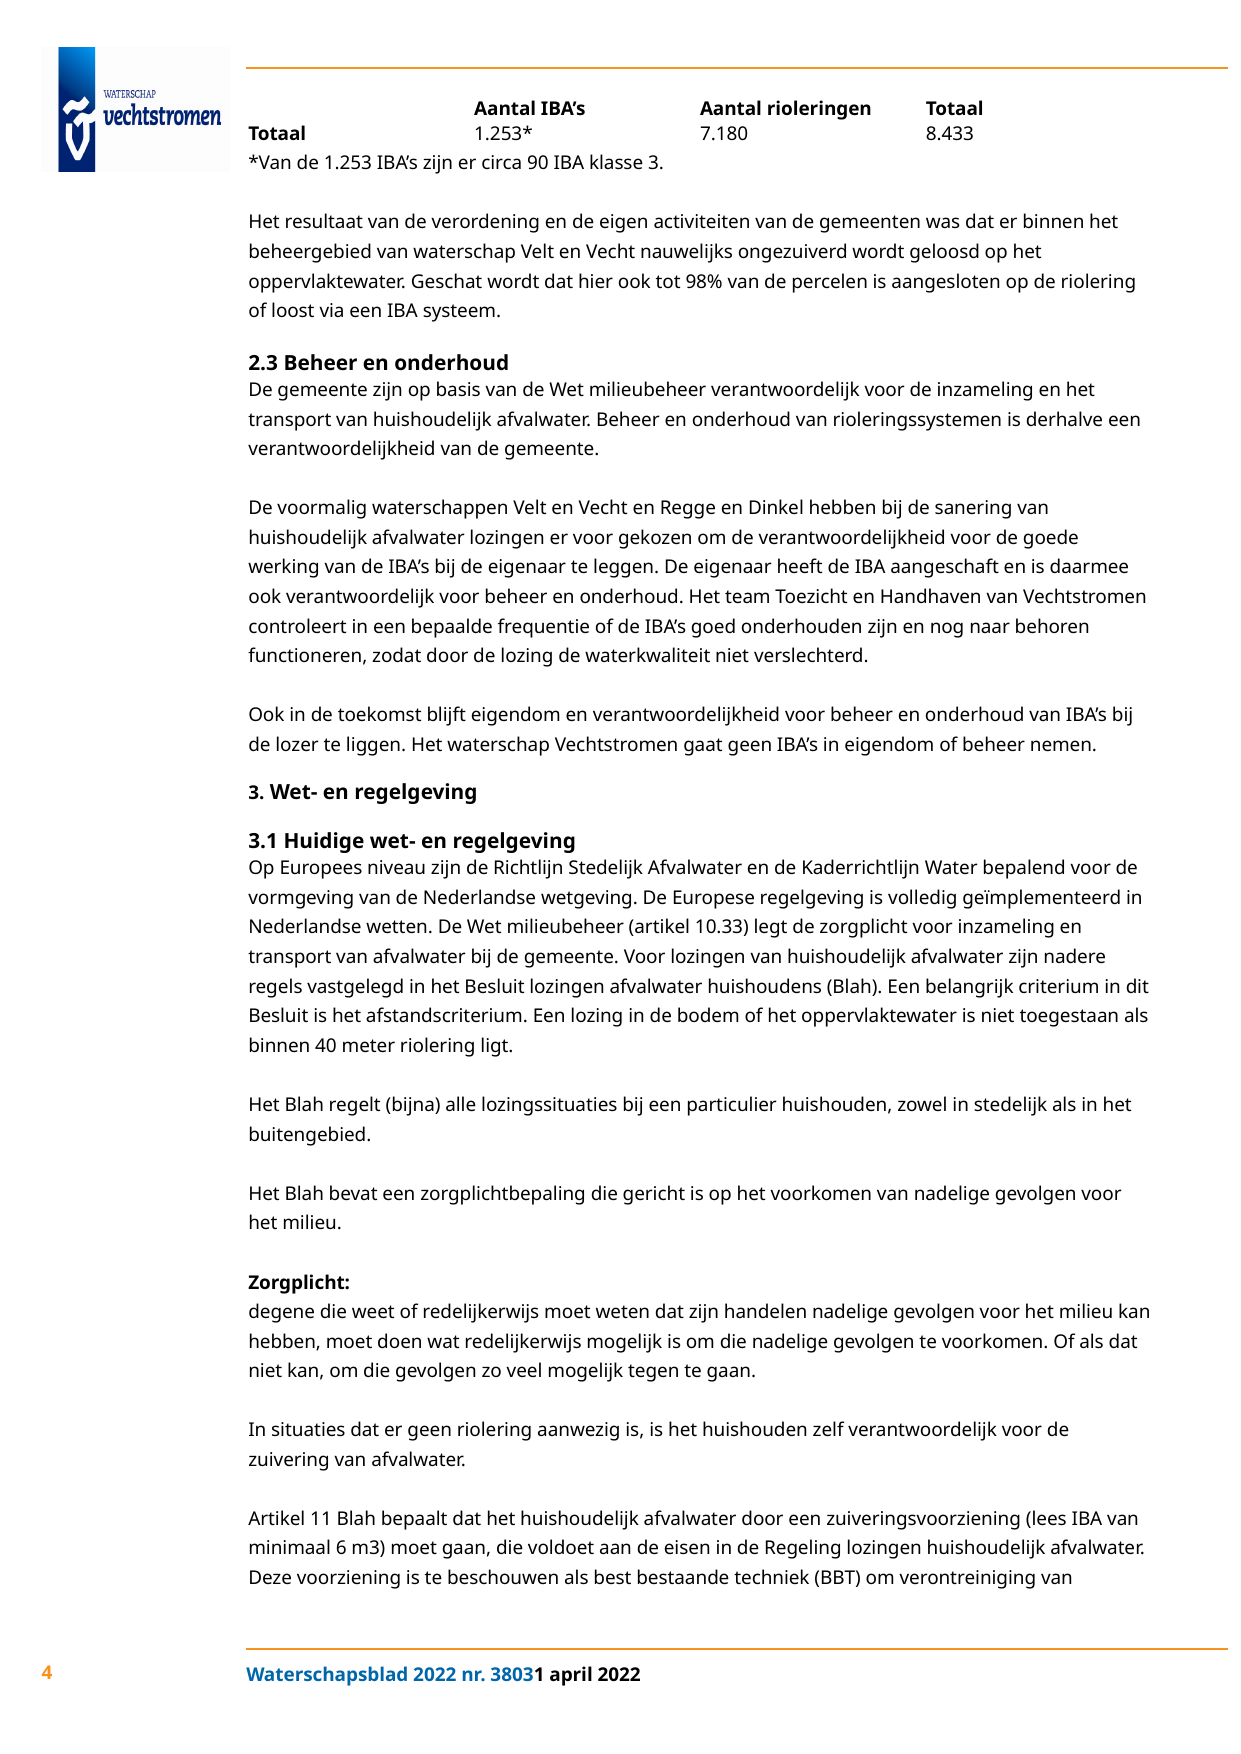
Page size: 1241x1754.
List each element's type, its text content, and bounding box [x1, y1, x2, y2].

text Het Blah regelt (bijna) alle lozingssituaties bij een particulier huishouden, zowel in stedelijk als in het buitengebied. [248, 1091, 1152, 1147]
table_header Totaal [926, 95, 1152, 121]
text 3. Wet- en regelgeving [248, 777, 1152, 805]
text In situaties dat er geen riolering aanwezig is, is het huishouden zelf verantwoordelijk voor de zuivering van afvalwater. [248, 1416, 1152, 1471]
text De voormalig waterschappen Velt en Vecht en Regge en Dinkel hebben bij de sanering van huishoudelijk afvalwater lozingen er voor gekozen om de verantwoordelijkheid voor de goede werking van de IBA’s bij de eigenaar te leggen. De eigenaar heeft de IBA aangeschaft en is daarmee ook verantwoordelijk voor beheer en onderhoud. Het team Toezicht en Handhaven van Vechtstromen controleert in een bepaalde frequentie of de IBA’s goed onderhouden zijn en nog naar behoren functioneren, zodat door de lozing de waterkwaliteit niet verslechterd. [248, 494, 1152, 668]
text Ook in de toekomst blijft eigendom en verantwoordelijkheid voor beheer en onderhoud van IBA’s bij de lozer te liggen. Het waterschap Vechtstromen gaat geen IBA’s in eigendom of beheer nemen. [248, 702, 1152, 757]
table_cell Totaal [248, 121, 474, 146]
text *Van de 1.253 IBA’s zijn er circa 90 IBA klasse 3. [248, 149, 1152, 175]
table_header Aantal IBA’s [474, 95, 700, 121]
table_cell 1.253* [474, 121, 700, 146]
table_header [248, 95, 474, 121]
table_cell 7.180 [700, 121, 926, 146]
text 2.3 Beheer en onderhoud [248, 348, 1152, 376]
text De gemeente zijn op basis van de Wet milieubeheer verantwoordelijk voor de inzameling en het transport van huishoudelijk afvalwater. Beheer en onderhoud van rioleringssystemen is derhalve een verantwoordelijkheid van de gemeente. [248, 376, 1152, 461]
picture [41, 47, 231, 172]
text 3.1 Huidige wet- en regelgeving [248, 826, 1152, 854]
text Op Europees niveau zijn de Richtlijn Stedelijk Afvalwater en de Kaderrichtlijn Water bepalend voor de vormgeving van de Nederlandse wetgeving. De Europese regelgeving is volledig geïmplementeerd in Nederlandse wetten. De Wet milieubeheer (artikel 10.33) legt de zorgplicht voor inzameling en transport van afvalwater bij de gemeente. Voor lozingen van huishoudelijk afvalwater zijn nadere regels vastgelegd in het Besluit lozingen afvalwater huishoudens (Blah). Een belangrijk criterium in dit Besluit is het afstandscriterium. Een lozing in de bodem of het oppervlaktewater is niet toegestaan als binnen 40 meter riolering ligt. [248, 854, 1152, 1058]
text Artikel 11 Blah bepaalt dat het huishoudelijk afvalwater door een zuiveringsvoorziening (lees IBA van minimaal 6 m3) moet gaan, die voldoet aan de eisen in de Regeling lozingen huishoudelijk afvalwater. Deze voorziening is te beschouwen als best bestaande techniek (BBT) om verontreiniging van [248, 1505, 1152, 1590]
table_header Aantal rioleringen [700, 95, 926, 121]
text Het Blah bevat een zorgplichtbepaling die gericht is op het voorkomen van nadelige gevolgen voor het milieu. [248, 1180, 1152, 1235]
text Het resultaat van de verordening en de eigen activiteiten van de gemeenten was dat er binnen het beheergebied van waterschap Velt en Vecht nauwelijks ongezuiverd wordt geloosd op het oppervlaktewater. Geschat wordt dat hier ook tot 98% van de percelen is aangesloten op de riolering of loost via een IBA systeem. [248, 209, 1152, 323]
table_cell 8.433 [926, 121, 1152, 146]
table_header Zorgplicht: degene die weet of redelijkerwijs moet weten dat zijn handelen nadelige gevolgen voor het milieu kan hebben, moet doen wat redelijkerwijs mogelijk is om die nadelige gevolgen te voorkomen. Of als dat niet kan, om die gevolgen zo veel mogelijk tegen te gaan. [248, 1269, 1152, 1383]
